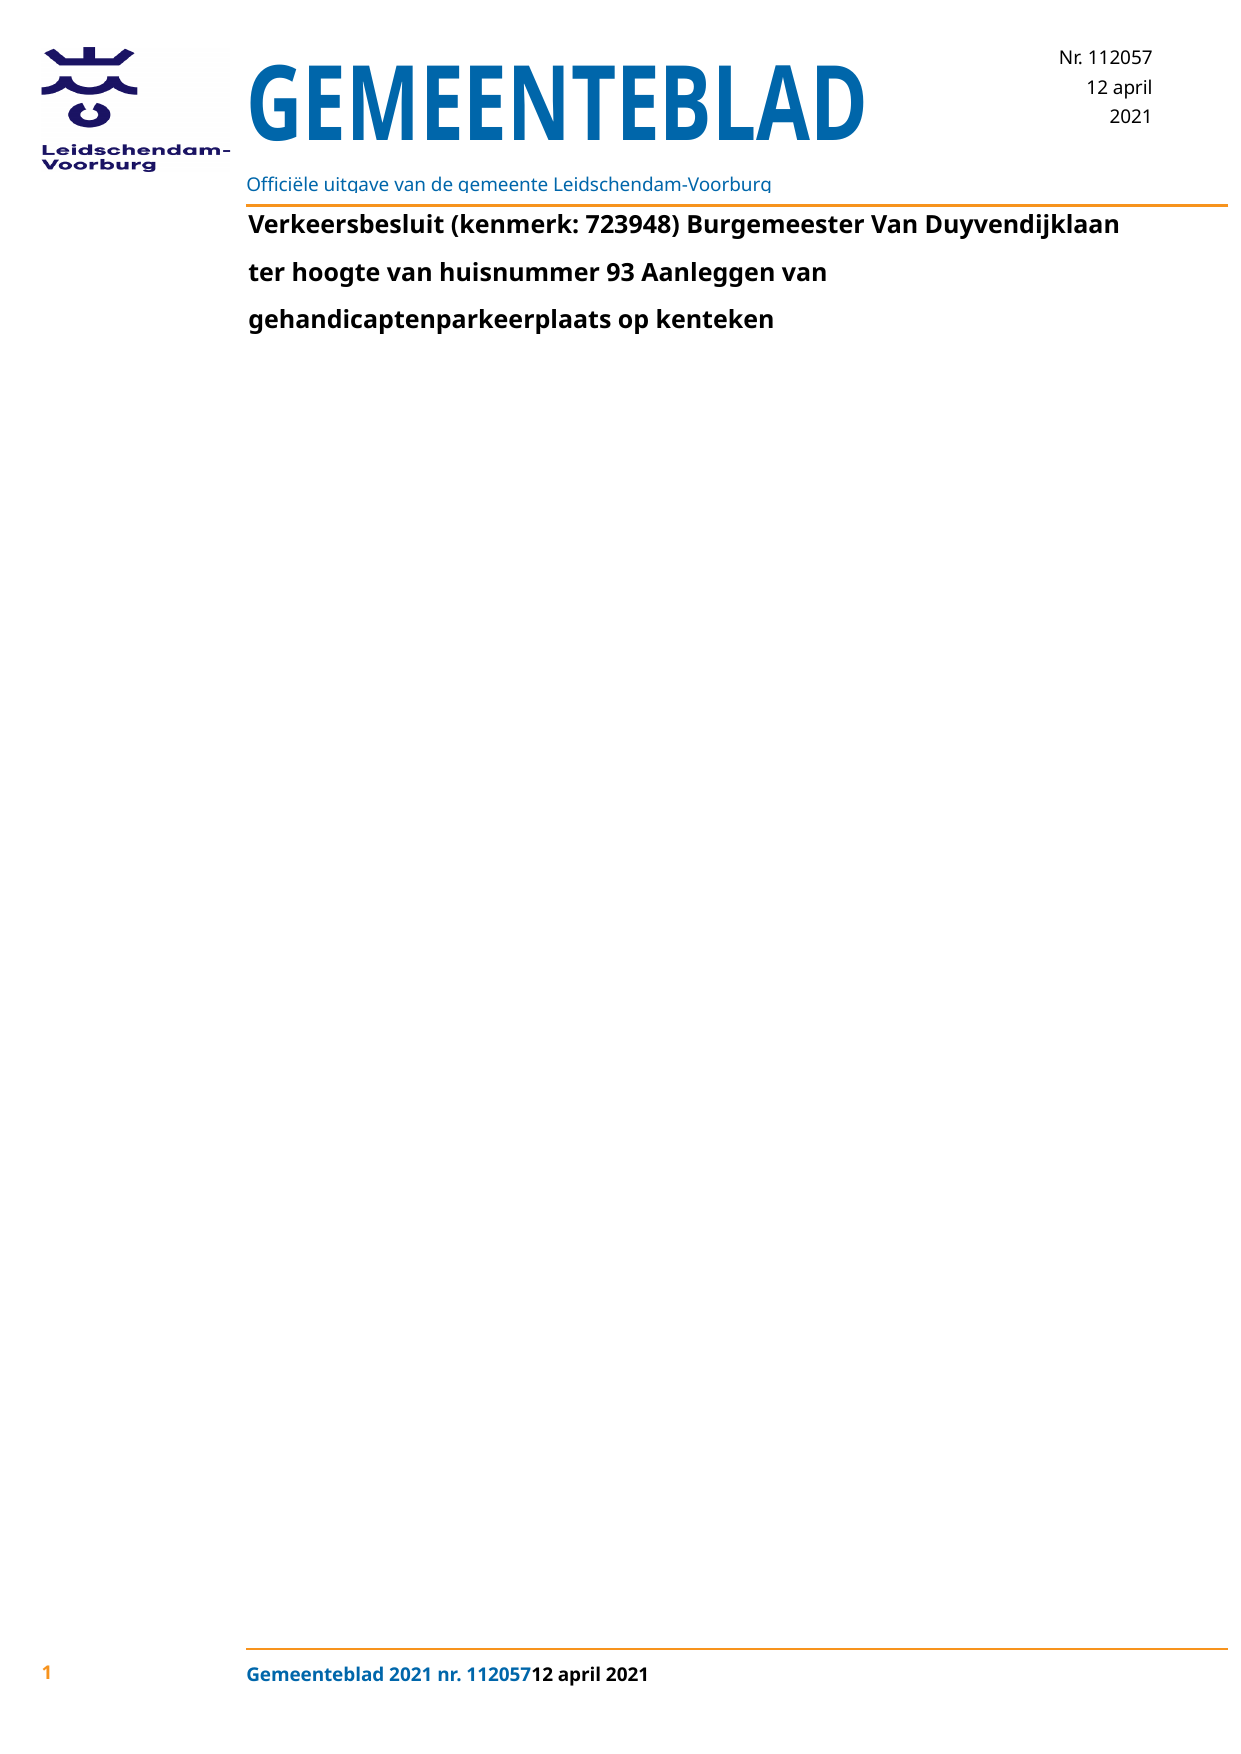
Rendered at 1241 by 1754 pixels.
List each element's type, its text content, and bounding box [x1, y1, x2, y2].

text Verkeersbesluit (kenmerk: 723948) Burgemeester Van Duyvendijklaan ter hoogte van huisnummer 93 Aanleggen van gehandicaptenparkeerplaats op kenteken [248, 207, 1152, 336]
picture [41, 47, 231, 172]
